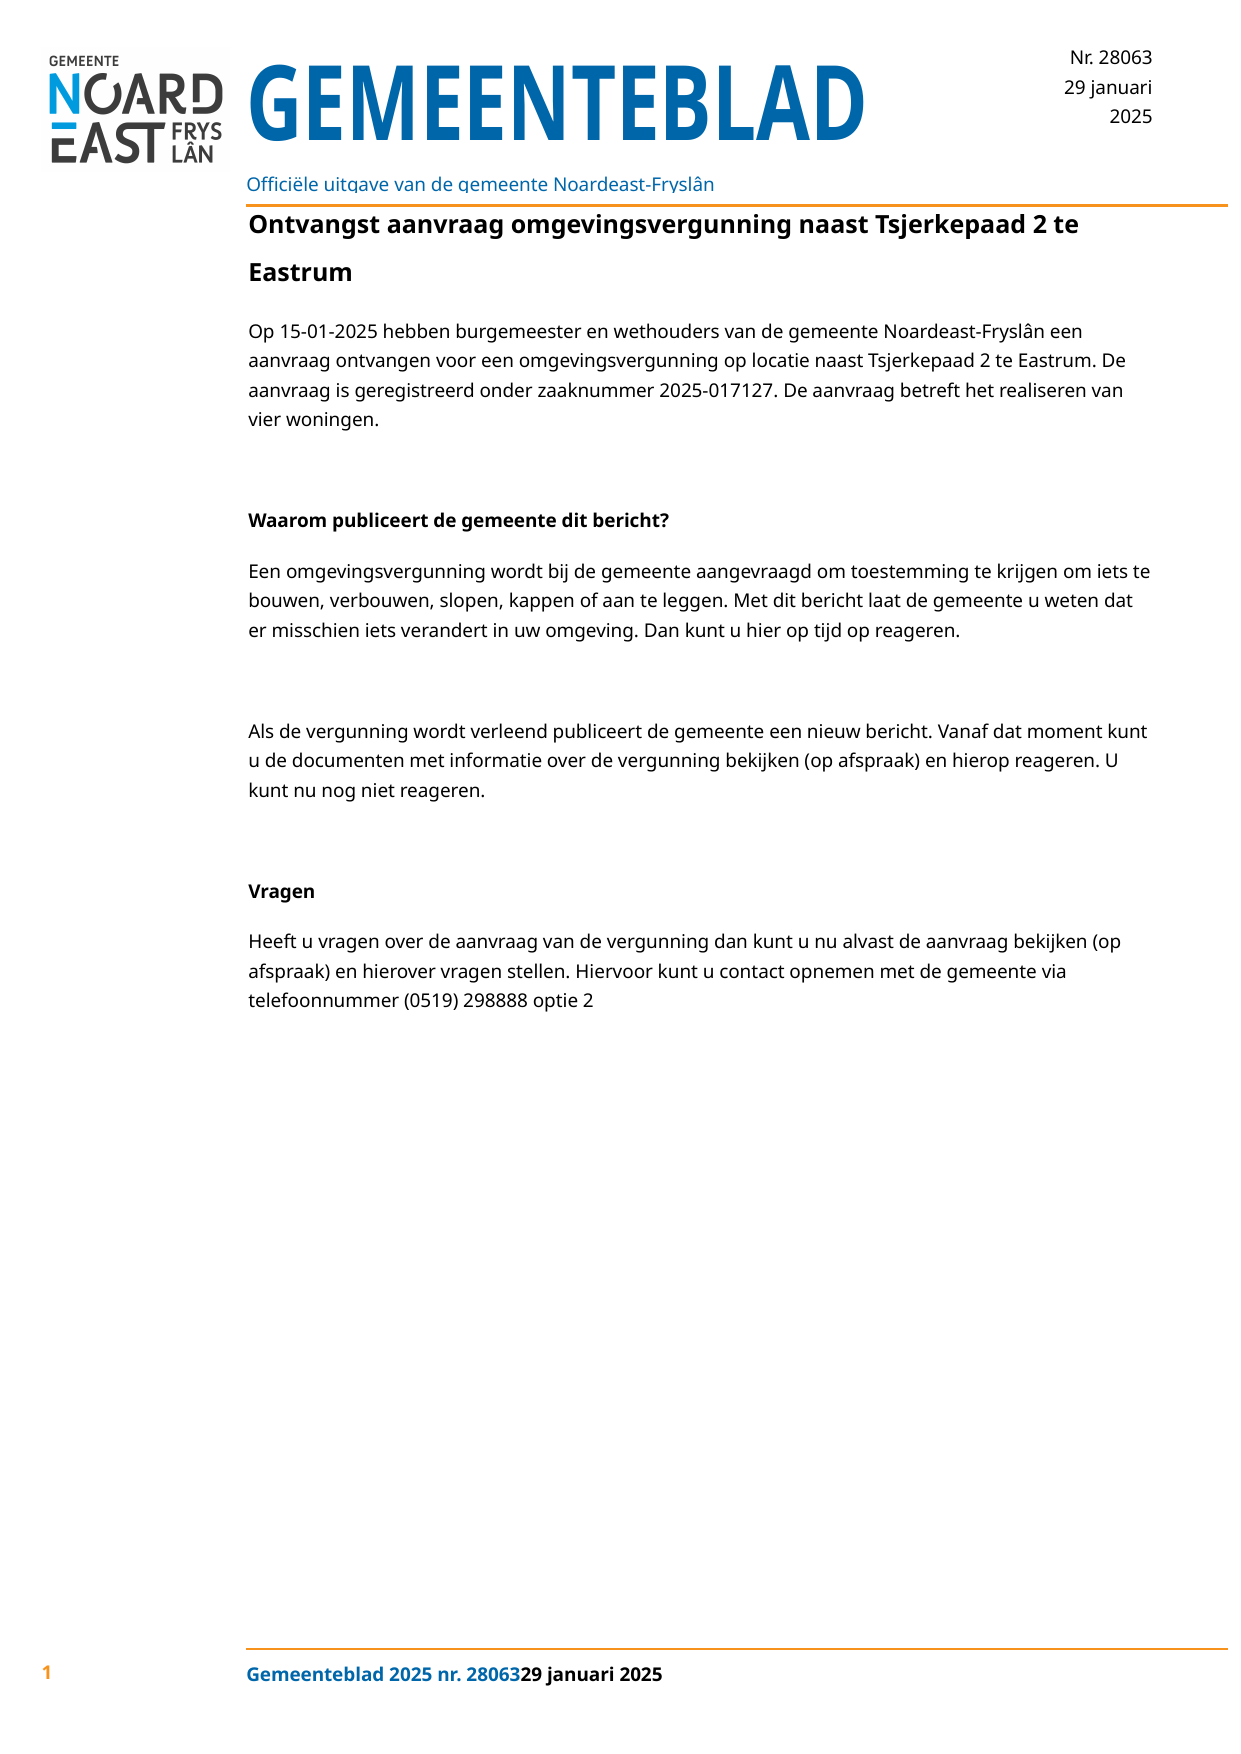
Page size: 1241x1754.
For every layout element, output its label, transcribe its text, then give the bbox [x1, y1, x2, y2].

text Als de vergunning wordt verleend publiceert de gemeente een nieuw bericht. Vanaf dat moment kunt u de documenten met informatie over de vergunning bekijken (op afspraak) en hierop reageren. U kunt nu nog niet reageren. [248, 718, 1152, 803]
text Heeft u vragen over de aanvraag van de vergunning dan kunt u nu alvast de aanvraag bekijken (op afspraak) en hierover vragen stellen. Hiervoor kunt u contact opnemen met de gemeente via telefoonnummer (0519) 298888 optie 2 [248, 928, 1152, 1013]
text Waarom publiceert de gemeente dit bericht? [248, 507, 1152, 533]
text Vragen [248, 878, 1152, 904]
text Een omgevingsvergunning wordt bij de gemeente aangevraagd om toestemming te krijgen om iets te bouwen, verbouwen, slopen, kappen of aan te leggen. Met dit bericht laat de gemeente u weten dat er misschien iets verandert in uw omgeving. Dan kunt u hier op tijd op reageren. [248, 558, 1152, 643]
text Ontvangst aanvraag omgevingsvergunning naast Tsjerkepaad 2 te Eastrum [248, 207, 1152, 288]
text Op 15-01-2025 hebben burgemeester en wethouders van de gemeente Noardeast-Fryslân een aanvraag ontvangen voor een omgevingsvergunning op locatie naast Tsjerkepaad 2 te Eastrum. De aanvraag is geregistreerd onder zaaknummer 2025-017127. De aanvraag betreft het realiseren van vier woningen. [248, 318, 1152, 432]
picture [41, 47, 231, 172]
